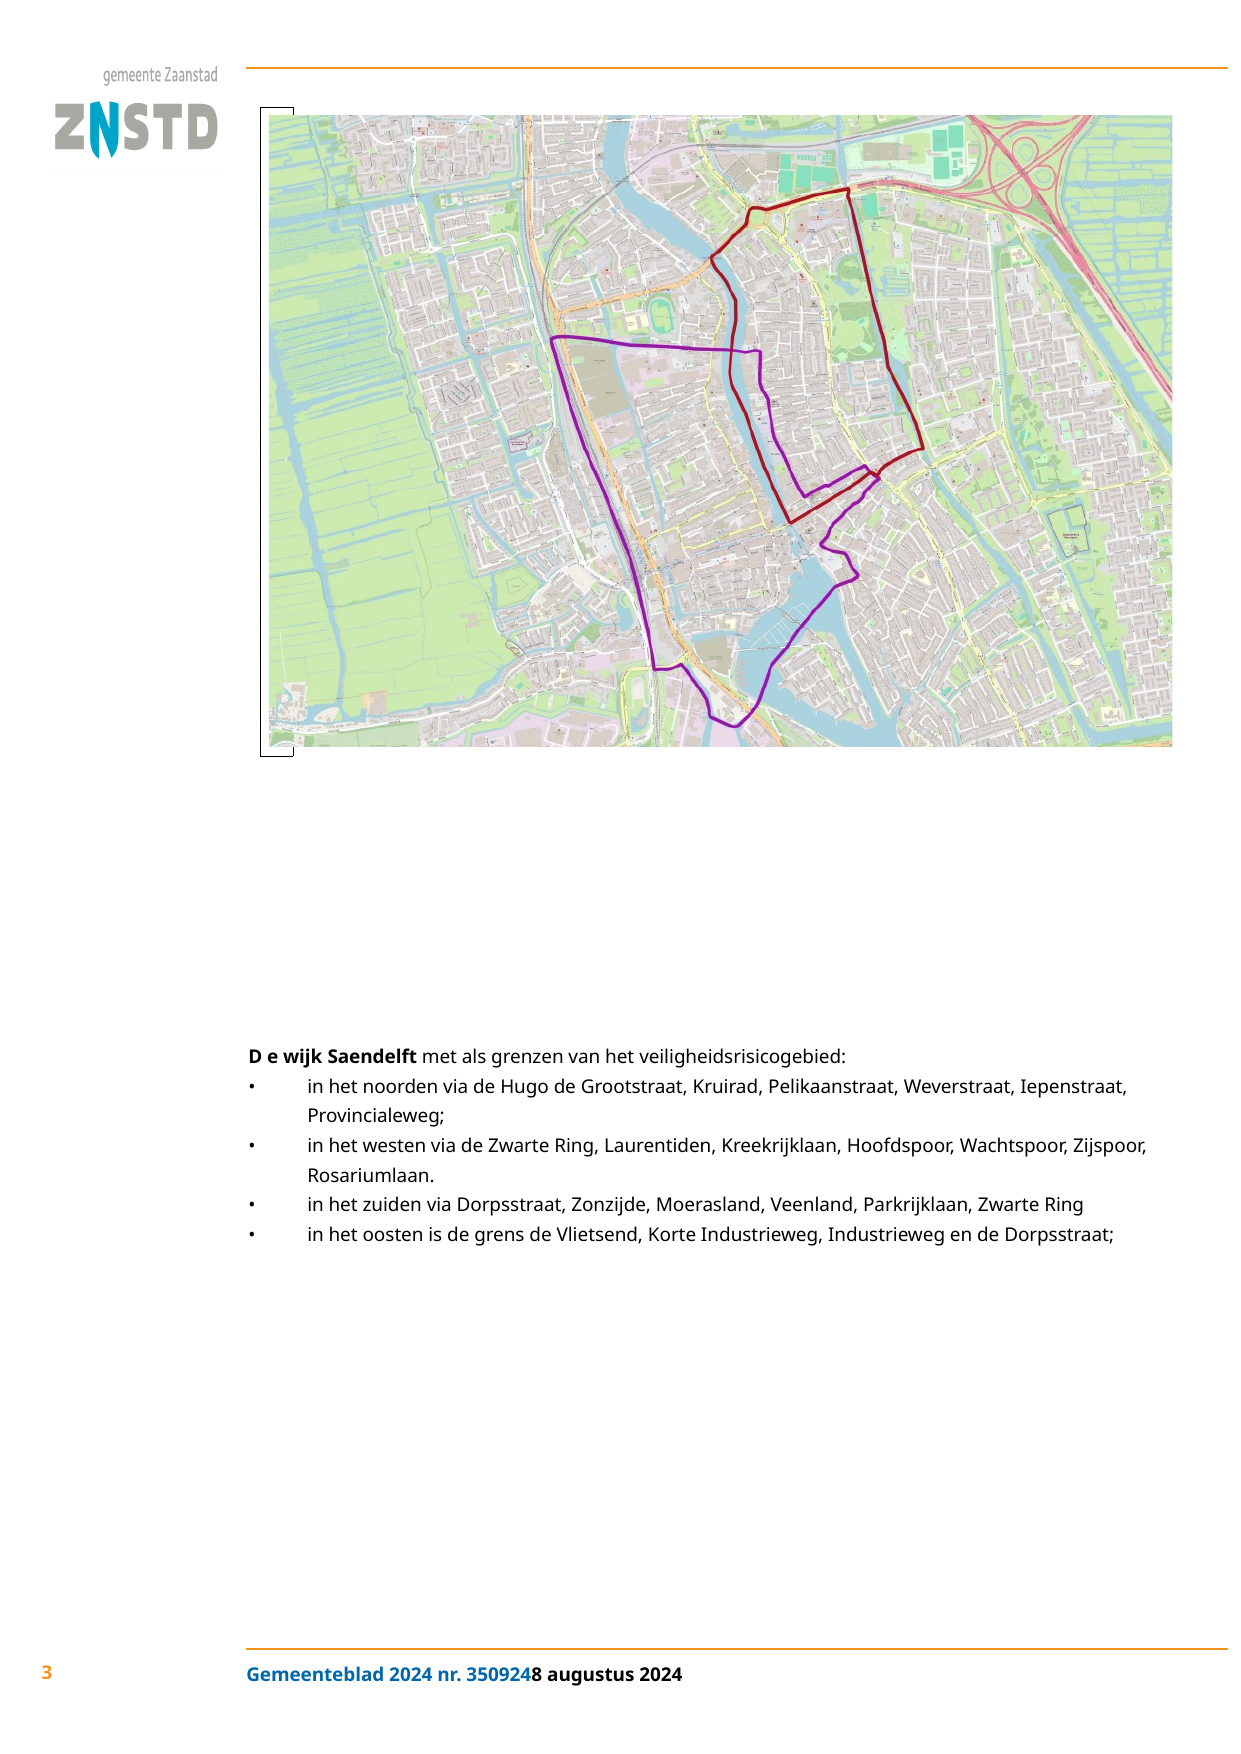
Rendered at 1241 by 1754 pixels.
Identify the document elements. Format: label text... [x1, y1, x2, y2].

list in het zuiden via Dorpsstraat, Zonzijde, Moerasland, Veenland, Parkrijklaan, Zwarte Ring [248, 1191, 1152, 1217]
list in het noorden via de Hugo de Grootstraat, Kruirad, Pelikaanstraat, Weverstraat, Iepenstraat, Provincialeweg; [248, 1073, 1152, 1128]
picture [268, 115, 1173, 747]
picture [41, 47, 231, 172]
text D e wijk Saendelft met als grenzen van het veiligheidsrisicogebied: [248, 1043, 1152, 1069]
list in het westen via de Zwarte Ring, Laurentiden, Kreekrijklaan, Hoofdspoor, Wachtspoor, Zijspoor, Rosariumlaan. [248, 1132, 1152, 1188]
list in het oosten is de grens de Vlietsend, Korte Industrieweg, Industrieweg en de Dorpsstraat; [248, 1221, 1152, 1247]
